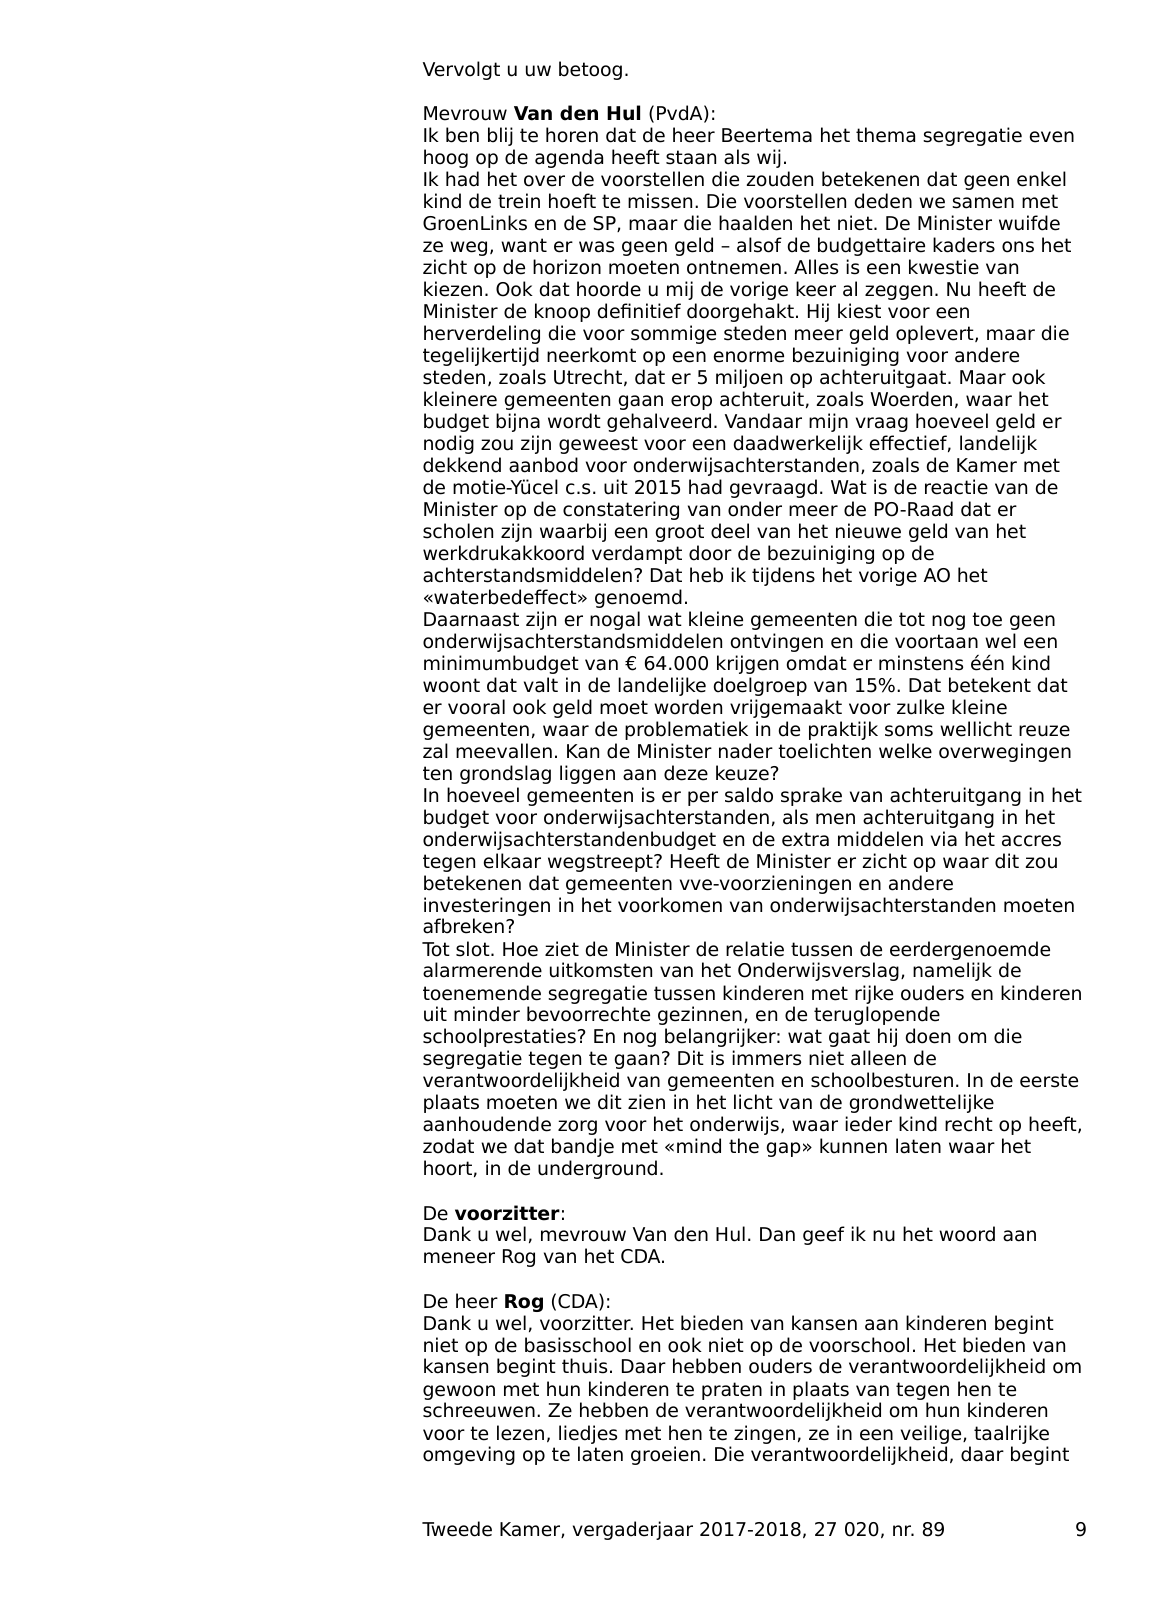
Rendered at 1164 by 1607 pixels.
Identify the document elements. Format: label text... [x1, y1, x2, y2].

text De heer Rog (CDA): [422, 1291, 1087, 1312]
text Dank u wel, mevrouw Van den Hul. Dan geef ik nu het woord aan meneer Rog van het CDA. [422, 1224, 1087, 1268]
text Ik ben blij te horen dat de heer Beertema het thema segregatie even hoog op de agenda heeft staan als wij. [422, 125, 1087, 169]
text In hoeveel gemeenten is er per saldo sprake van achteruitgang in het budget voor onderwijsachterstanden, als men achteruitgang in het onderwijsachterstandenbudget en de extra middelen via het accres tegen elkaar wegstreept? Heeft de Minister er zicht op waar dit zou betekenen dat gemeenten vve-voorzieningen en andere investeringen in het voorkomen van onderwijsachterstanden moeten afbreken? [422, 784, 1087, 938]
text Ik had het over de voorstellen die zouden betekenen dat geen enkel kind de trein hoeft te missen. Die voorstellen deden we samen met GroenLinks en de SP, maar die haalden het niet. De Minister wuifde ze weg, want er was geen geld – alsof de budgettaire kaders ons het zicht op de horizon moeten ontnemen. Alles is een kwestie van kiezen. Ook dat hoorde u mij de vorige keer al zeggen. Nu heeft de Minister de knoop definitief doorgehakt. Hij kiest voor een herverdeling die voor sommige steden meer geld oplevert, maar die tegelijkertijd neerkomt op een enorme bezuiniging voor andere steden, zoals Utrecht, dat er 5 miljoen op achteruitgaat. Maar ook kleinere gemeenten gaan erop achteruit, zoals Woerden, waar het budget bijna wordt gehalveerd. Vandaar mijn vraag hoeveel geld er nodig zou zijn geweest voor een daadwerkelijk effectief, landelijk dekkend aanbod voor onderwijsachterstanden, zoals de Kamer met de motie-Yücel c.s. uit 2015 had gevraagd. Wat is de reactie van de Minister op de constatering van onder meer de PO-Raad dat er scholen zijn waarbij een groot deel van het nieuwe geld van het werkdrukakkoord verdampt door de bezuiniging op de achterstandsmiddelen? Dat heb ik tijdens het vorige AO het «waterbedeffect» genoemd. [422, 169, 1087, 609]
text Vervolgt u uw betoog. [422, 59, 1087, 81]
text Tot slot. Hoe ziet de Minister de relatie tussen de eerdergenoemde alarmerende uitkomsten van het Onderwijsverslag, namelijk de toenemende segregatie tussen kinderen met rijke ouders en kinderen uit minder bevoorrechte gezinnen, en de teruglopende schoolprestaties? En nog belangrijker: wat gaat hij doen om die segregatie tegen te gaan? Dit is immers niet alleen de verantwoordelijkheid van gemeenten en schoolbesturen. In de eerste plaats moeten we dit zien in het licht van de grondwettelijke aanhoudende zorg voor het onderwijs, waar ieder kind recht op heeft, zodat we dat bandje met «mind the gap» kunnen laten waar het hoort, in de underground. [422, 938, 1087, 1180]
text Dank u wel, voorzitter. Het bieden van kansen aan kinderen begint niet op de basisschool en ook niet op de voorschool. Het bieden van kansen begint thuis. Daar hebben ouders de verantwoordelijkheid om gewoon met hun kinderen te praten in plaats van tegen hen te schreeuwen. Ze hebben de verantwoordelijkheid om hun kinderen voor te lezen, liedjes met hen te zingen, ze in een veilige, taalrijke omgeving op te laten groeien. Die verantwoordelijkheid, daar begint [422, 1312, 1087, 1466]
text Daarnaast zijn er nogal wat kleine gemeenten die tot nog toe geen onderwijsachterstandsmiddelen ontvingen en die voortaan wel een minimumbudget van € 64.000 krijgen omdat er minstens één kind woont dat valt in de landelijke doelgroep van 15%. Dat betekent dat er vooral ook geld moet worden vrijgemaakt voor zulke kleine gemeenten, waar de problematiek in de praktijk soms wellicht reuze zal meevallen. Kan de Minister nader toelichten welke overwegingen ten grondslag liggen aan deze keuze? [422, 609, 1087, 784]
text Mevrouw Van den Hul (PvdA): [422, 103, 1087, 125]
text De voorzitter: [422, 1202, 1087, 1224]
